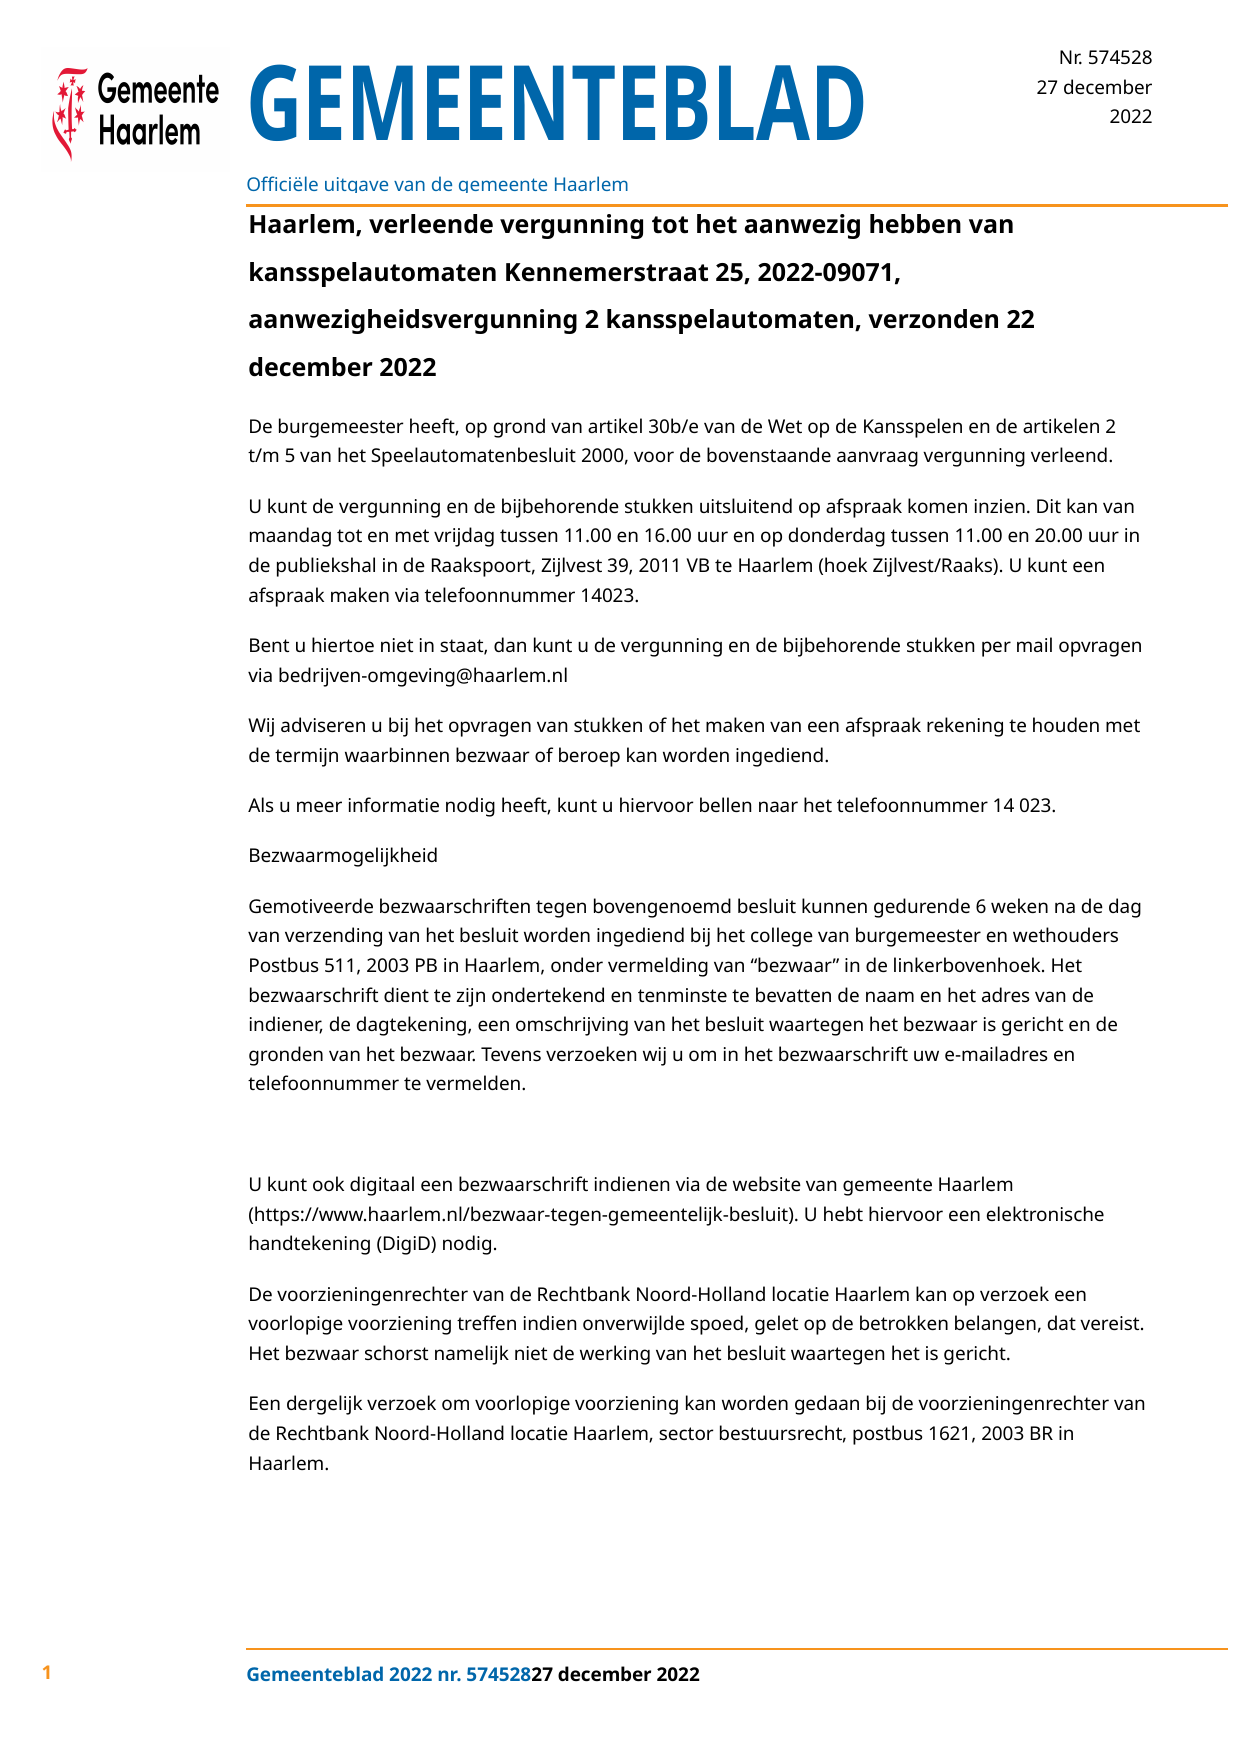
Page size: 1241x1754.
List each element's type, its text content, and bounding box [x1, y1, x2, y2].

text U kunt ook digitaal een bezwaarschrift indienen via de website van gemeente Haarlem (https://www.haarlem.nl/bezwaar-tegen-gemeentelijk-besluit). U hebt hiervoor een elektronische handtekening (DigiD) nodig. [248, 1171, 1152, 1256]
text Bent u hiertoe niet in staat, dan kunt u de vergunning en de bijbehorende stukken per mail opvragen via bedrijven-omgeving@haarlem.nl [248, 632, 1152, 688]
text Wij adviseren u bij het opvragen van stukken of het maken van een afspraak rekening te houden met de termijn waarbinnen bezwaar of beroep kan worden ingediend. [248, 712, 1152, 768]
text Gemotiveerde bezwaarschriften tegen bovengenoemd besluit kunnen gedurende 6 weken na de dag van verzending van het besluit worden ingediend bij het college van burgemeester en wethouders Postbus 511, 2003 PB in Haarlem, onder vermelding van “bezwaar” in de linkerbovenhoek. Het bezwaarschrift dient te zijn ondertekend en tenminste te bevatten de naam en het adres van de indiener, de dagtekening, een omschrijving van het besluit waartegen het bezwaar is gericht en de gronden van het bezwaar. Tevens verzoeken wij u om in het bezwaarschrift uw e-mailadres en telefoonnummer te vermelden. [248, 893, 1152, 1096]
picture [41, 47, 231, 172]
text Haarlem, verleende vergunning tot het aanwezig hebben van kansspelautomaten Kennemerstraat 25, 2022-09071, aanwezigheidsvergunning 2 kansspelautomaten, verzonden 22 december 2022 [248, 207, 1152, 384]
text U kunt de vergunning en de bijbehorende stukken uitsluitend op afspraak komen inzien. Dit kan van maandag tot en met vrijdag tussen 11.00 en 16.00 uur en op donderdag tussen 11.00 en 20.00 uur in de publiekshal in de Raakspoort, Zijlvest 39, 2011 VB te Haarlem (hoek Zijlvest/Raaks). U kunt een afspraak maken via telefoonnummer 14023. [248, 493, 1152, 608]
text De voorzieningenrechter van de Rechtbank Noord-Holland locatie Haarlem kan op verzoek een voorlopige voorziening treffen indien onverwijlde spoed, gelet op de betrokken belangen, dat vereist. Het bezwaar schorst namelijk niet de werking van het besluit waartegen het is gericht. [248, 1281, 1152, 1366]
text Bezwaarmogelijkheid [248, 843, 1152, 868]
text Een dergelijk verzoek om voorlopige voorziening kan worden gedaan bij de voorzieningenrechter van de Rechtbank Noord-Holland locatie Haarlem, sector bestuursrecht, postbus 1621, 2003 BR in Haarlem. [248, 1391, 1152, 1476]
text Als u meer informatie nodig heeft, kunt u hiervoor bellen naar het telefoonnummer 14 023. [248, 792, 1152, 818]
text De burgemeester heeft, op grond van artikel 30b/e van de Wet op de Kansspelen en de artikelen 2 t/m 5 van het Speelautomatenbesluit 2000, voor de bovenstaande aanvraag vergunning verleend. [248, 413, 1152, 468]
